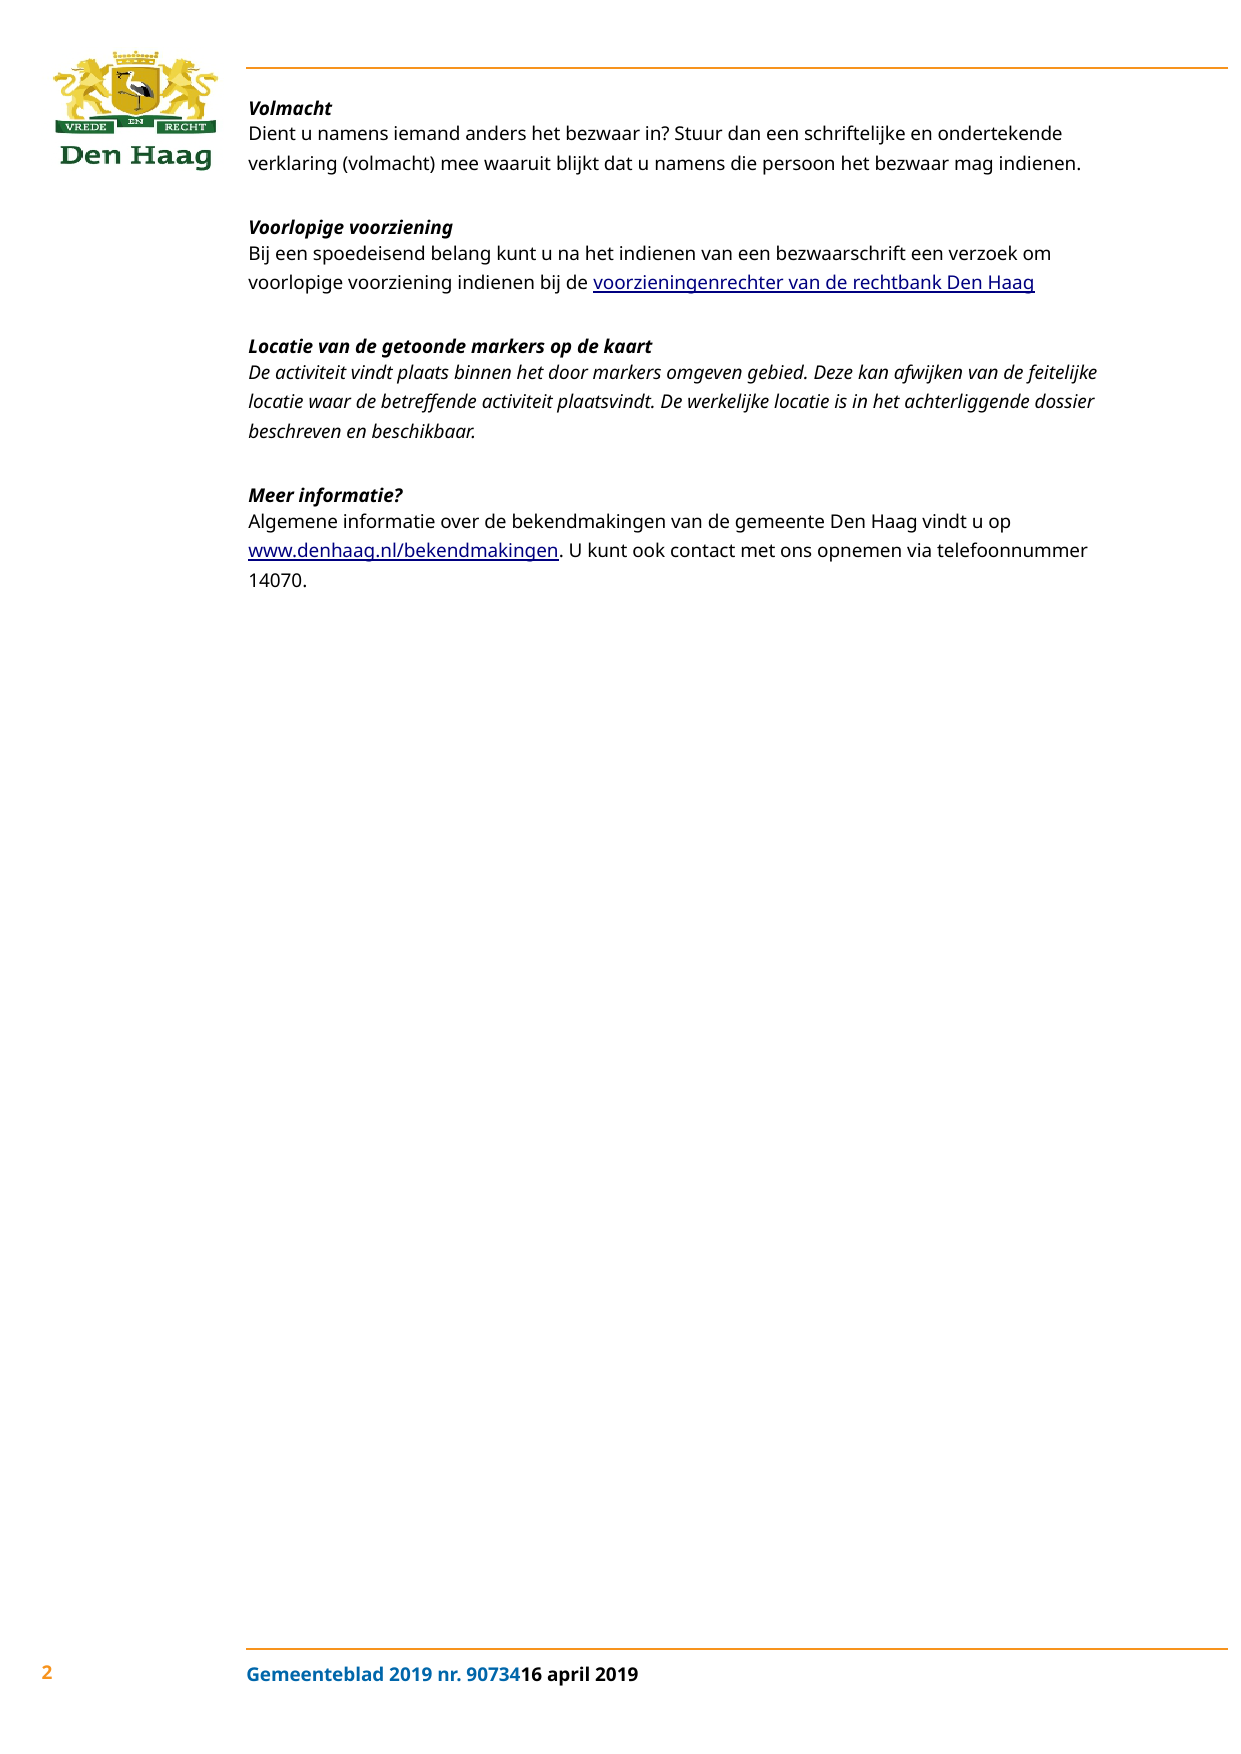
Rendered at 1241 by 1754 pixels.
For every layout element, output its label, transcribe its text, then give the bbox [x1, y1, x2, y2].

text Locatie van de getoonde markers op de kaart [248, 333, 1152, 359]
text Meer informatie? [248, 482, 1152, 508]
picture [41, 47, 231, 172]
text De activiteit vindt plaats binnen het door markers omgeven gebied. Deze kan afwijken van de feitelijke locatie waar de betreffende activiteit plaatsvindt. De werkelijke locatie is in het achterliggende dossier beschreven en beschikbaar. [248, 359, 1152, 444]
text Bij een spoedeisend belang kunt u na het indienen van een bezwaarschrift een verzoek om voorlopige voorziening indienen bij de voorzieningenrechter van de rechtbank Den Haag [248, 240, 1152, 295]
text Volmacht [248, 95, 1152, 121]
text Voorlopige voorziening [248, 214, 1152, 240]
text Dient u namens iemand anders het bezwaar in? Stuur dan een schriftelijke en ondertekende verklaring (volmacht) mee waaruit blijkt dat u namens die persoon het bezwaar mag indienen. [248, 121, 1152, 176]
text Algemene informatie over de bekendmakingen van de gemeente Den Haag vindt u op www.denhaag.nl/bekendmakingen. U kunt ook contact met ons opnemen via telefoonnummer 14070. [248, 508, 1152, 593]
